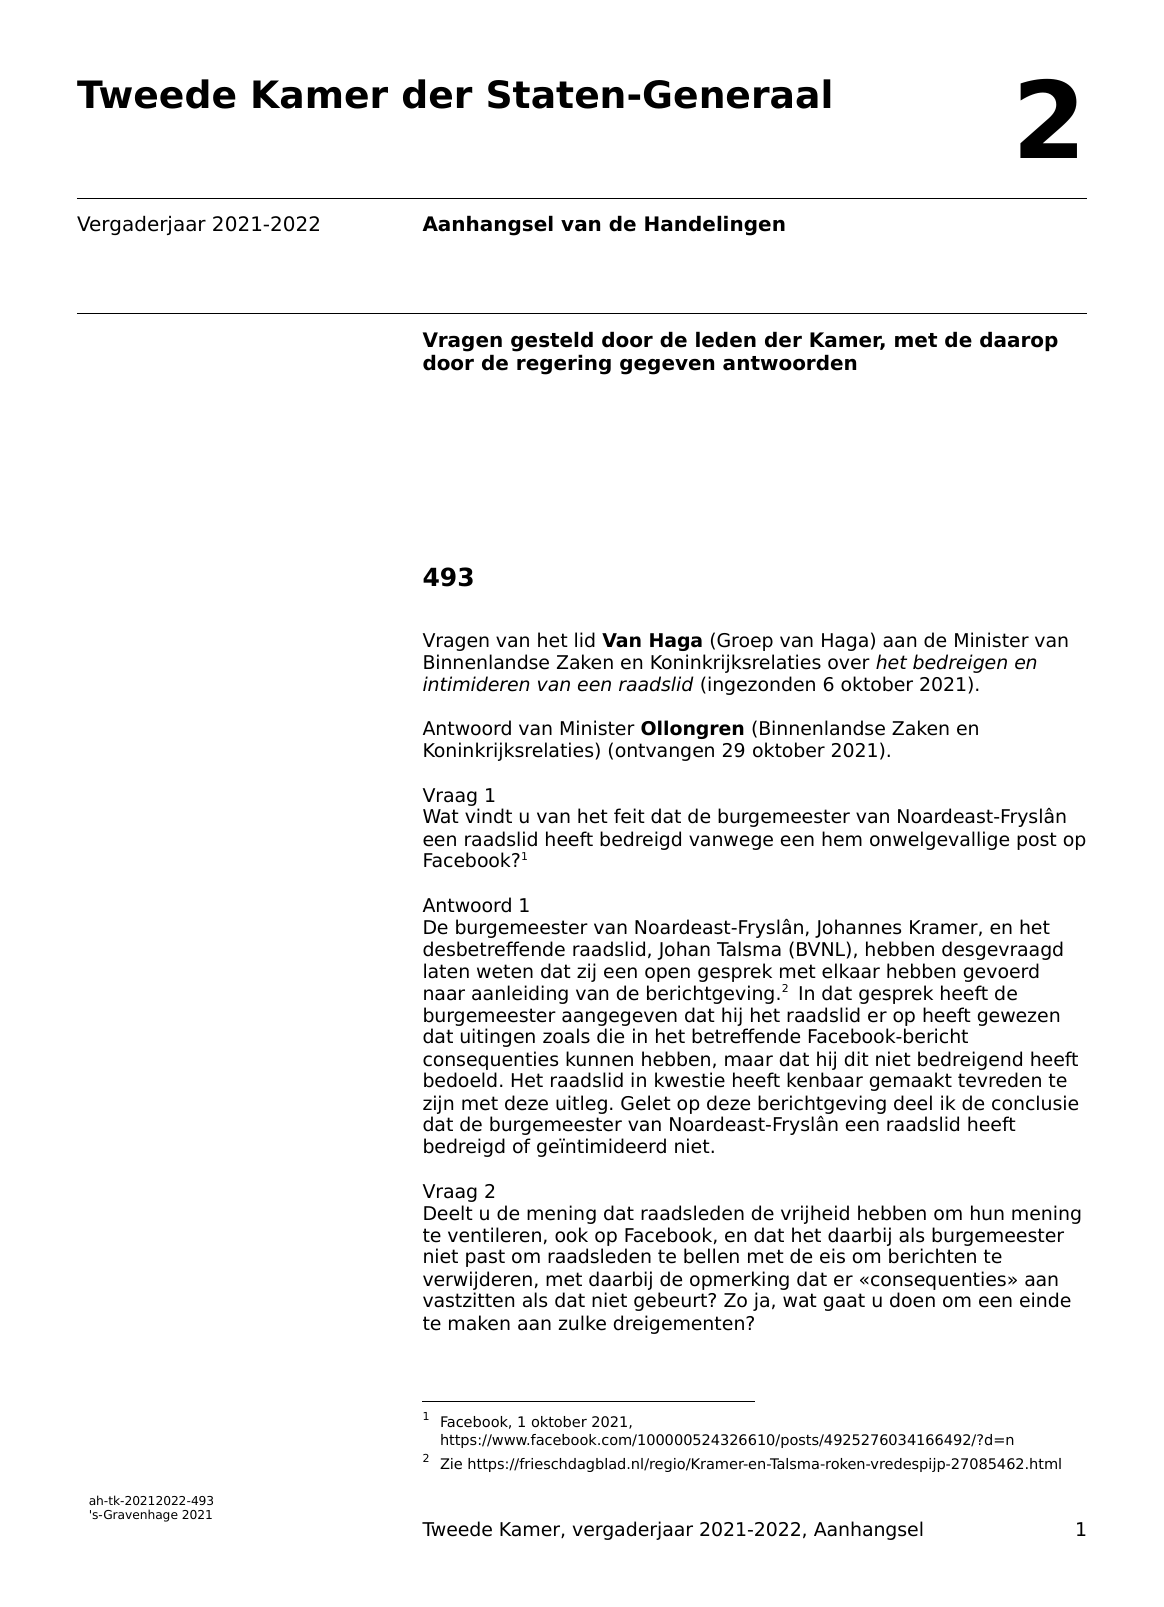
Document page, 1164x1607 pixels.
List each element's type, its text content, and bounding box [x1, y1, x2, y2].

text Vragen van het lid Van Haga (Groep van Haga) aan de Minister van Binnenlandse Zaken en Koninkrijksrelaties over het bedreigen en intimideren van een raadslid (ingezonden 6 oktober 2021). [422, 630, 1087, 696]
text Antwoord 1 [422, 894, 1087, 917]
text De burgemeester van Noardeast-Fryslân, Johannes Kramer, en het desbetreffende raadslid, Johan Talsma (BVNL), hebben desgevraagd laten weten dat zij een open gesprek met elkaar hebben gevoerd naar aanleiding van de berichtgeving. In dat gesprek heeft de burgemeester aangegeven dat hij het raadslid er op heeft gewezen dat uitingen zoals die in het betreffende Facebook-bericht consequenties kunnen hebben, maar dat hij dit niet bedreigend heeft bedoeld. Het raadslid in kwestie heeft kenbaar gemaakt tevreden te zijn met deze uitleg. Gelet op deze berichtgeving deel ik de conclusie dat de burgemeester van Noardeast-Fryslân een raadslid heeft bedreigd of geïntimideerd niet. [422, 917, 1087, 1158]
text Antwoord van Minister Ollongren (Binnenlandse Zaken en Koninkrijksrelaties) (ontvangen 29 oktober 2021). [422, 718, 1087, 762]
text 493 [422, 563, 1087, 592]
text Vraag 2 [422, 1181, 1087, 1202]
table_header Tweede Kamer der Staten-Generaal [77, 59, 886, 198]
text Zie https://frieschdagblad.nl/regio/Kramer-en-Talsma-roken-vredespijp-27085462.html [422, 1452, 1087, 1474]
table_cell [77, 314, 422, 375]
table_cell Aanhangsel van de Handelingen [422, 199, 1087, 313]
text Vraag 1 [422, 784, 1087, 806]
text Facebook, 1 oktober 2021, https://www.facebook.com/100000524326610/posts/4925276034166492/?d=n [422, 1410, 1087, 1449]
text 's-Gravenhage 2021 [88, 1508, 323, 1522]
text Wat vindt u van het feit dat de burgemeester van Noardeast-Fryslân een raadslid heeft bedreigd vanwege een hem onwelgevallige post op Facebook? [422, 806, 1087, 872]
text Deelt u de mening dat raadsleden de vrijheid hebben om hun mening te ventileren, ook op Facebook, en dat het daarbij als burgemeester niet past om raadsleden te bellen met de eis om berichten te verwijderen, met daarbij de opmerking dat er «consequenties» aan vastzitten als dat niet gebeurt? Zo ja, wat gaat u doen om een einde te maken aan zulke dreigementen? [422, 1202, 1087, 1334]
table_cell Vragen gesteld door de leden der Kamer, met de daarop door de regering gegeven antwoorden [422, 314, 1087, 375]
text ah-tk-20212022-493 [88, 1494, 323, 1508]
table_header 2 [886, 59, 1087, 198]
table_cell Vergaderjaar 2021-2022 [77, 199, 422, 313]
